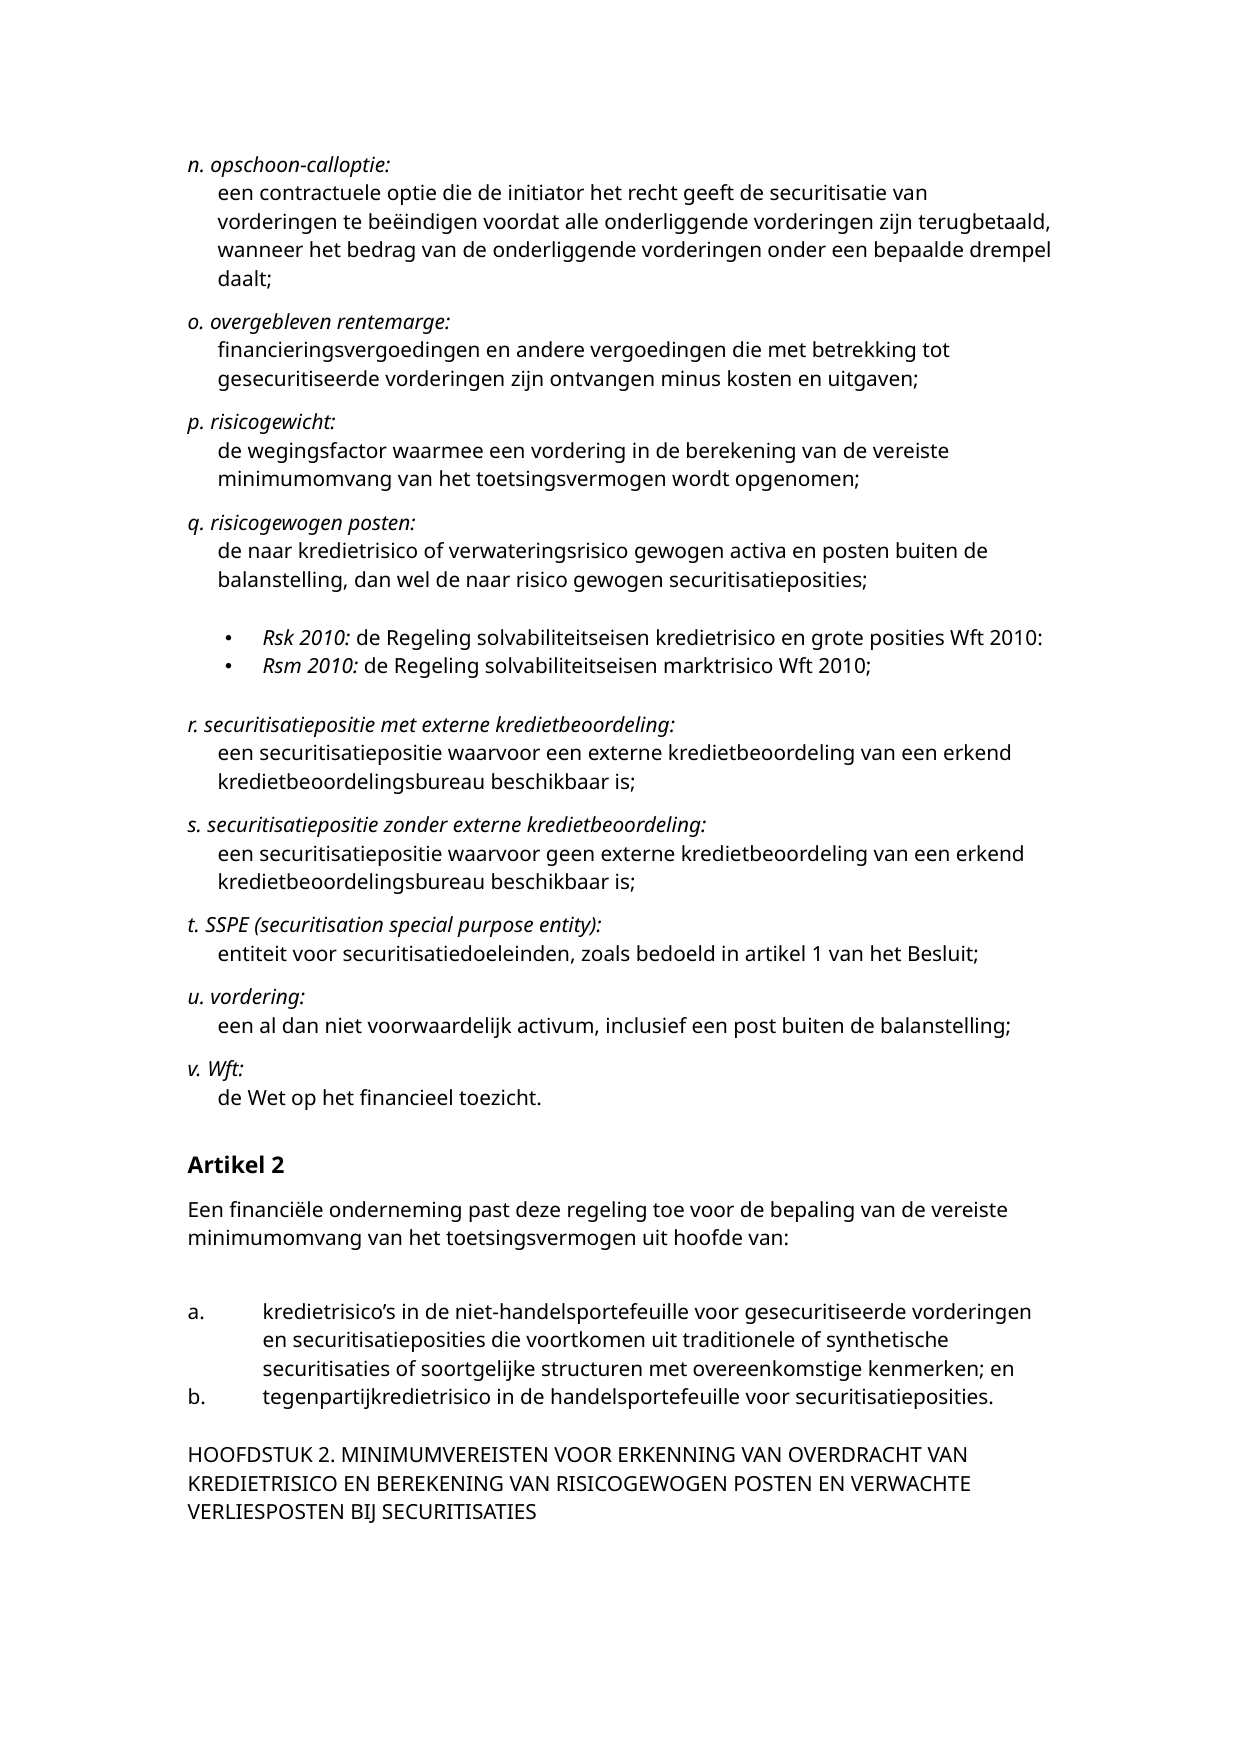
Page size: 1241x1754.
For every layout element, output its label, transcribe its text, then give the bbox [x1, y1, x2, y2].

text s. securitisatiepositie zonder externe kredietbeoordeling: [187, 810, 1053, 839]
text de naar kredietrisico of verwateringsrisico gewogen activa en posten buiten de balanstelling, dan wel de naar risico gewogen securitisatieposities; [217, 536, 1053, 593]
text een securitisatiepositie waarvoor geen externe kredietbeoordeling van een erkend kredietbeoordelingsbureau beschikbaar is; [217, 839, 1053, 896]
text o. overgebleven rentemarge: [187, 307, 1053, 336]
text u. vordering: [187, 982, 1053, 1011]
text de wegingsfactor waarmee een vordering in de berekening van de vereiste minimumomvang van het toetsingsvermogen wordt opgenomen; [217, 436, 1053, 493]
text p. risicogewicht: [187, 407, 1053, 436]
text v. Wft: [187, 1054, 1053, 1083]
text Een financiële onderneming past deze regeling toe voor de bepaling van de vereiste minimumomvang van het toetsingsvermogen uit hoofde van: [187, 1195, 1053, 1252]
text een securitisatiepositie waarvoor een externe kredietbeoordeling van een erkend kredietbeoordelingsbureau beschikbaar is; [217, 738, 1053, 795]
text financieringsvergoedingen en andere vergoedingen die met betrekking tot gesecuritiseerde vorderingen zijn ontvangen minus kosten en uitgaven; [217, 336, 1053, 392]
list kredietrisico’s in de niet-handelsportefeuille voor gesecuritiseerde vorderingen en securitisatieposities die voortkomen uit traditionele of synthetische securitisaties of soortgelijke structuren met overeenkomstige kenmerken; en [187, 1297, 1053, 1382]
subtitle HOOFDSTUK 2. MINIMUMVEREISTEN VOOR ERKENNING VAN OVERDRACHT VAN KREDIETRISICO EN BEREKENING VAN RISICOGEWOGEN POSTEN EN VERWACHTE VERLIESPOSTEN BIJ SECURITISATIES [187, 1441, 1053, 1526]
list Rsm 2010: de Regeling solvabiliteitseisen marktrisico Wft 2010; [225, 652, 1053, 680]
text t. SSPE (securitisation special purpose entity): [187, 911, 1053, 939]
list Rsk 2010: de Regeling solvabiliteitseisen kredietrisico en grote posities Wft 2010: [225, 623, 1053, 652]
subtitle Artikel 2 [187, 1149, 1053, 1180]
text n. opschoon-calloptie: [187, 150, 1053, 178]
text een al dan niet voorwaardelijk activum, inclusief een post buiten de balanstelling; [217, 1011, 1053, 1039]
list tegenpartijkredietrisico in de handelsportefeuille voor securitisatieposities. [187, 1382, 1053, 1411]
text entiteit voor securitisatiedoeleinden, zoals bedoeld in artikel 1 van het Besluit; [217, 939, 1053, 967]
text de Wet op het financieel toezicht. [217, 1083, 1053, 1111]
text een contractuele optie die de initiator het recht geeft de securitisatie van vorderingen te beëindigen voordat alle onderliggende vorderingen zijn terugbetaald, wanneer het bedrag van de onderliggende vorderingen onder een bepaalde drempel daalt; [217, 178, 1053, 292]
text r. securitisatiepositie met externe kredietbeoordeling: [187, 710, 1053, 738]
text q. risicogewogen posten: [187, 508, 1053, 536]
